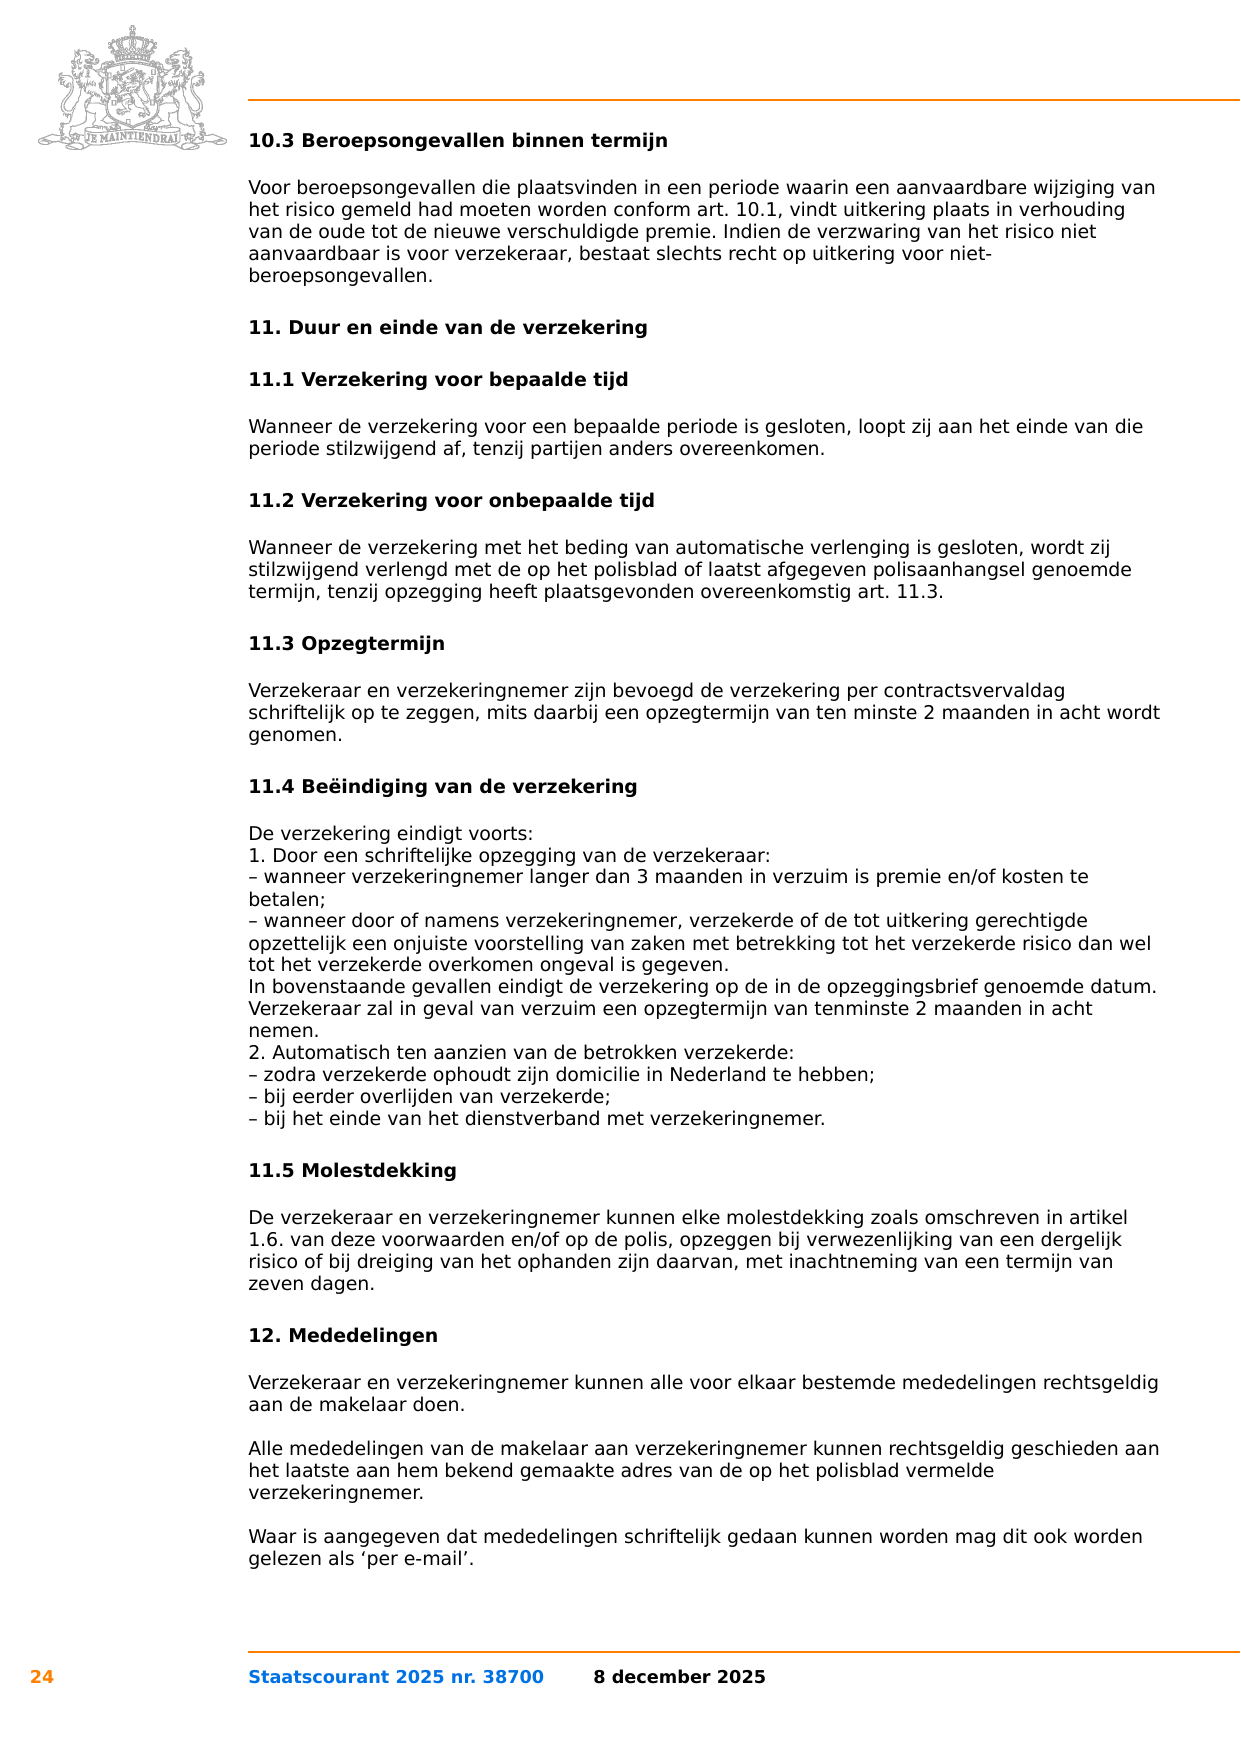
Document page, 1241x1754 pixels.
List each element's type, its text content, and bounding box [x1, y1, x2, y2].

text – wanneer door of namens verzekeringnemer, verzekerde of de tot uitkering gerechtigde opzettelijk een onjuiste voorstelling van zaken met betrekking tot het verzekerde risico dan wel tot het verzekerde overkomen ongeval is gegeven. [248, 910, 1163, 976]
text Alle mededelingen van de makelaar aan verzekeringnemer kunnen rechtsgeldig geschieden aan het laatste aan hem bekend gemaakte adres van de op het polisblad vermelde verzekeringnemer. [248, 1438, 1163, 1504]
text – wanneer verzekeringnemer langer dan 3 maanden in verzuim is premie en/of kosten te betalen; [248, 866, 1163, 910]
text Voor beroepsongevallen die plaatsvinden in een periode waarin een aanvaardbare wijziging van het risico gemeld had moeten worden conform art. 10.1, vindt uitkering plaats in verhouding van de oude tot de nieuwe verschuldigde premie. Indien de verzwaring van het risico niet aanvaardbaar is voor verzekeraar, bestaat slechts recht op uitkering voor niet-beroepsongevallen. [248, 177, 1163, 287]
subtitle 11.3 Opzegtermijn [248, 633, 1163, 654]
text Wanneer de verzekering met het beding van automatische verlenging is gesloten, wordt zij stilzwijgend verlengd met de op het polisblad of laatst afgegeven polisaanhangsel genoemde termijn, tenzij opzegging heeft plaatsgevonden overeenkomstig art. 11.3. [248, 537, 1163, 603]
subtitle 11.2 Verzekering voor onbepaalde tijd [248, 490, 1163, 512]
subtitle 11. Duur en einde van de verzekering [248, 317, 1163, 339]
text 1. Door een schriftelijke opzegging van de verzekeraar: [248, 844, 1163, 866]
text In bovenstaande gevallen eindigt de verzekering op de in de opzeggingsbrief genoemde datum. Verzekeraar zal in geval van verzuim een opzegtermijn van tenminste 2 maanden in acht nemen. [248, 976, 1163, 1042]
subtitle 12. Mededelingen [248, 1325, 1163, 1347]
text Waar is aangegeven dat mededelingen schriftelijk gedaan kunnen worden mag dit ook worden gelezen als ‘per e-mail’. [248, 1526, 1163, 1570]
text 2. Automatisch ten aanzien van de betrokken verzekerde: [248, 1042, 1163, 1064]
subtitle 11.5 Molestdekking [248, 1160, 1163, 1182]
text – bij het einde van het dienstverband met verzekeringnemer. [248, 1108, 1163, 1130]
subtitle 10.3 Beroepsongevallen binnen termijn [248, 130, 1163, 152]
text Verzekeraar en verzekeringnemer zijn bevoegd de verzekering per contractsvervaldag schriftelijk op te zeggen, mits daarbij een opzegtermijn van ten minste 2 maanden in acht wordt genomen. [248, 679, 1163, 746]
subtitle 11.1 Verzekering voor bepaalde tijd [248, 369, 1163, 391]
subtitle 11.4 Beëindiging van de verzekering [248, 776, 1163, 797]
text Wanneer de verzekering voor een bepaalde periode is gesloten, loopt zij aan het einde van die periode stilzwijgend af, tenzij partijen anders overeenkomen. [248, 416, 1163, 460]
text – zodra verzekerde ophoudt zijn domicilie in Nederland te hebben; [248, 1064, 1163, 1086]
text De verzekeraar en verzekeringnemer kunnen elke molestdekking zoals omschreven in artikel 1.6. van deze voorwaarden en/of op de polis, opzeggen bij verwezenlijking van een dergelijk risico of bij dreiging van het ophanden zijn daarvan, met inachtneming van een termijn van zeven dagen. [248, 1207, 1163, 1295]
picture [38, 25, 227, 150]
text De verzekering eindigt voorts: [248, 822, 1163, 844]
text Verzekeraar en verzekeringnemer kunnen alle voor elkaar bestemde mededelingen rechtsgeldig aan de makelaar doen. [248, 1372, 1163, 1416]
text – bij eerder overlijden van verzekerde; [248, 1086, 1163, 1108]
